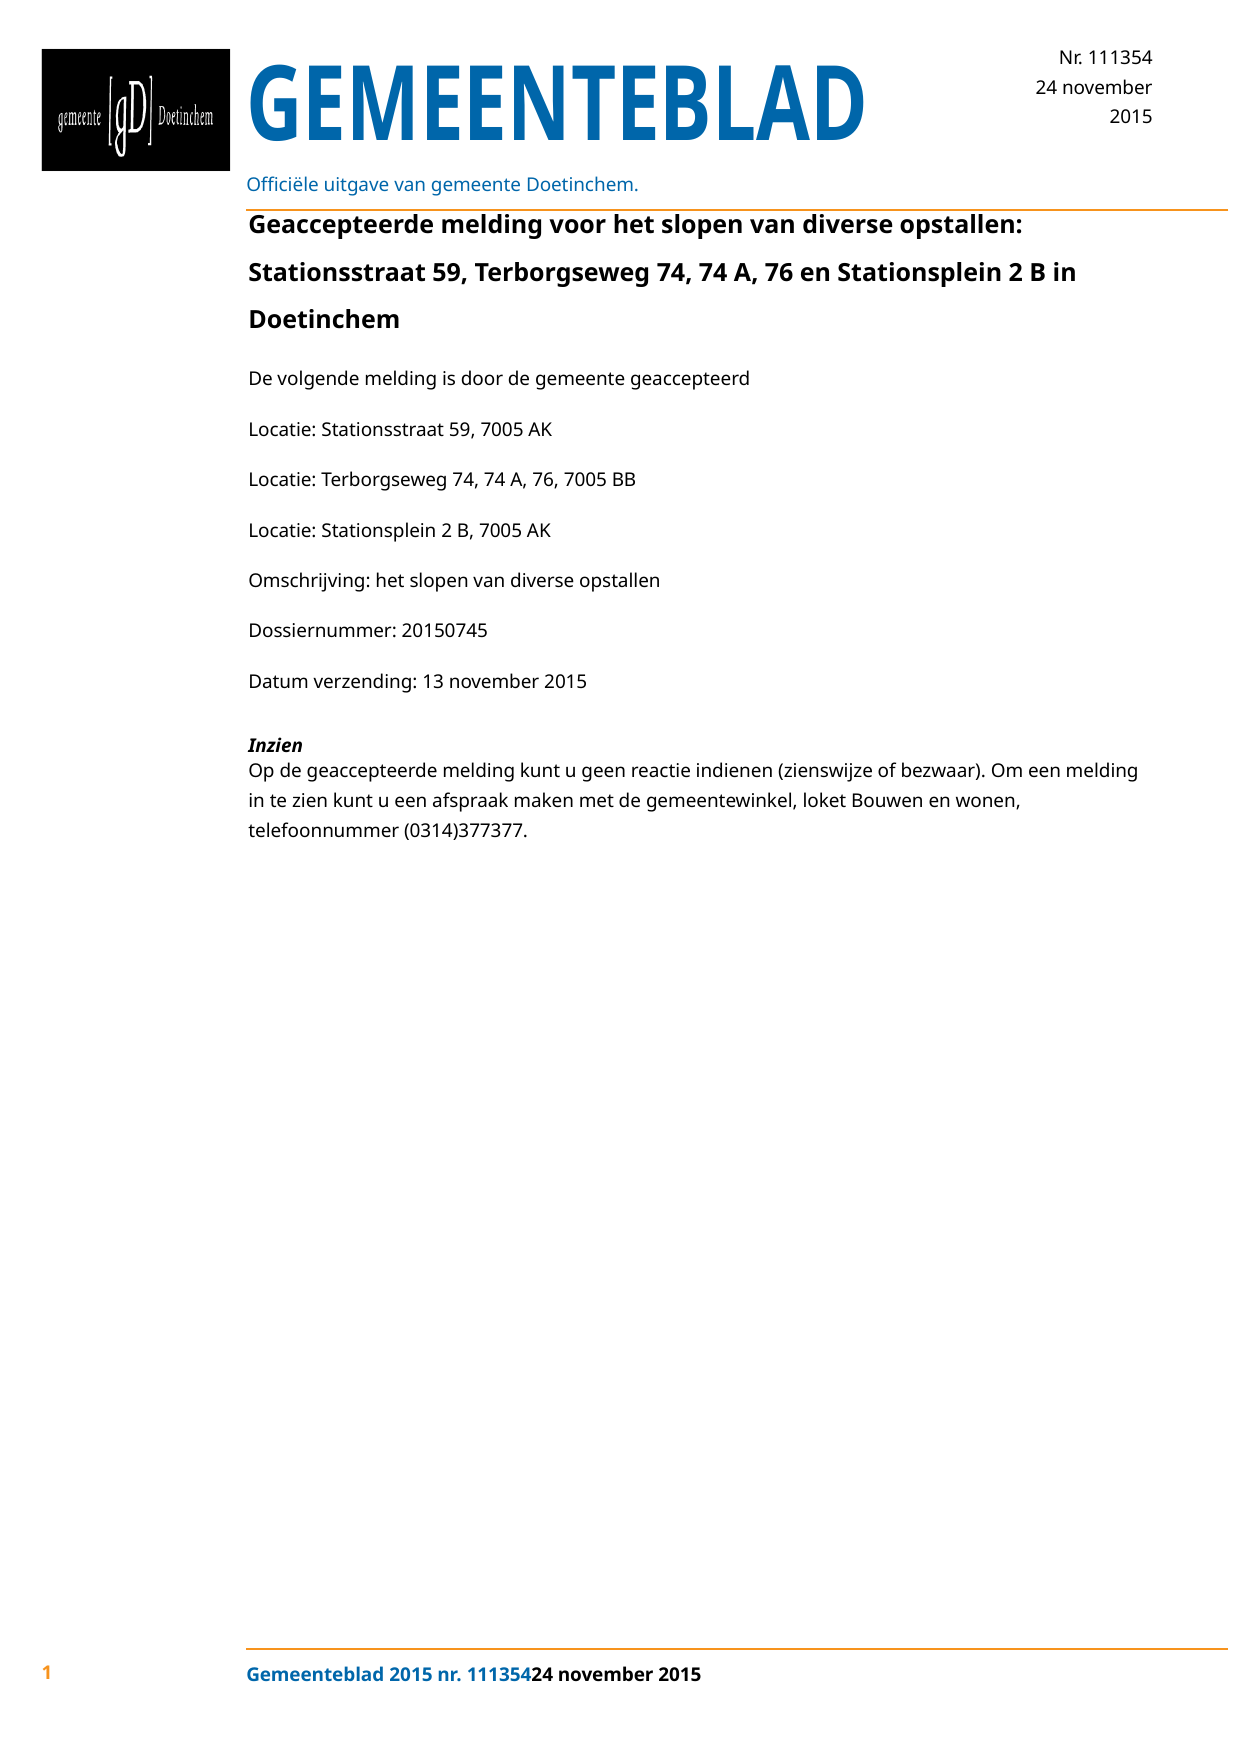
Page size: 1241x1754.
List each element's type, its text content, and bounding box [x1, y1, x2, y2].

text Datum verzending: 13 november 2015 [248, 668, 1152, 694]
text Locatie: Terborgseweg 74, 74 A, 76, 7005 BB [248, 466, 1152, 492]
text Inzien [248, 732, 1152, 758]
picture [41, 47, 231, 172]
text Geaccepteerde melding voor het slopen van diverse opstallen: Stationsstraat 59, Terborgseweg 74, 74 A, 76 en Stationsplein 2 B in Doetinchem [248, 211, 1152, 336]
text Dossiernummer: 20150745 [248, 618, 1152, 643]
text Locatie: Stationsplein 2 B, 7005 AK [248, 517, 1152, 542]
text De volgende melding is door de gemeente geaccepteerd [248, 366, 1152, 391]
text Op de geaccepteerde melding kunt u geen reactie indienen (zienswijze of bezwaar). Om een melding in te zien kunt u een afspraak maken met de gemeentewinkel, loket Bouwen en wonen, telefoonnummer (0314)377377. [248, 758, 1152, 843]
text Omschrijving: het slopen van diverse opstallen [248, 567, 1152, 593]
text Locatie: Stationsstraat 59, 7005 AK [248, 416, 1152, 442]
